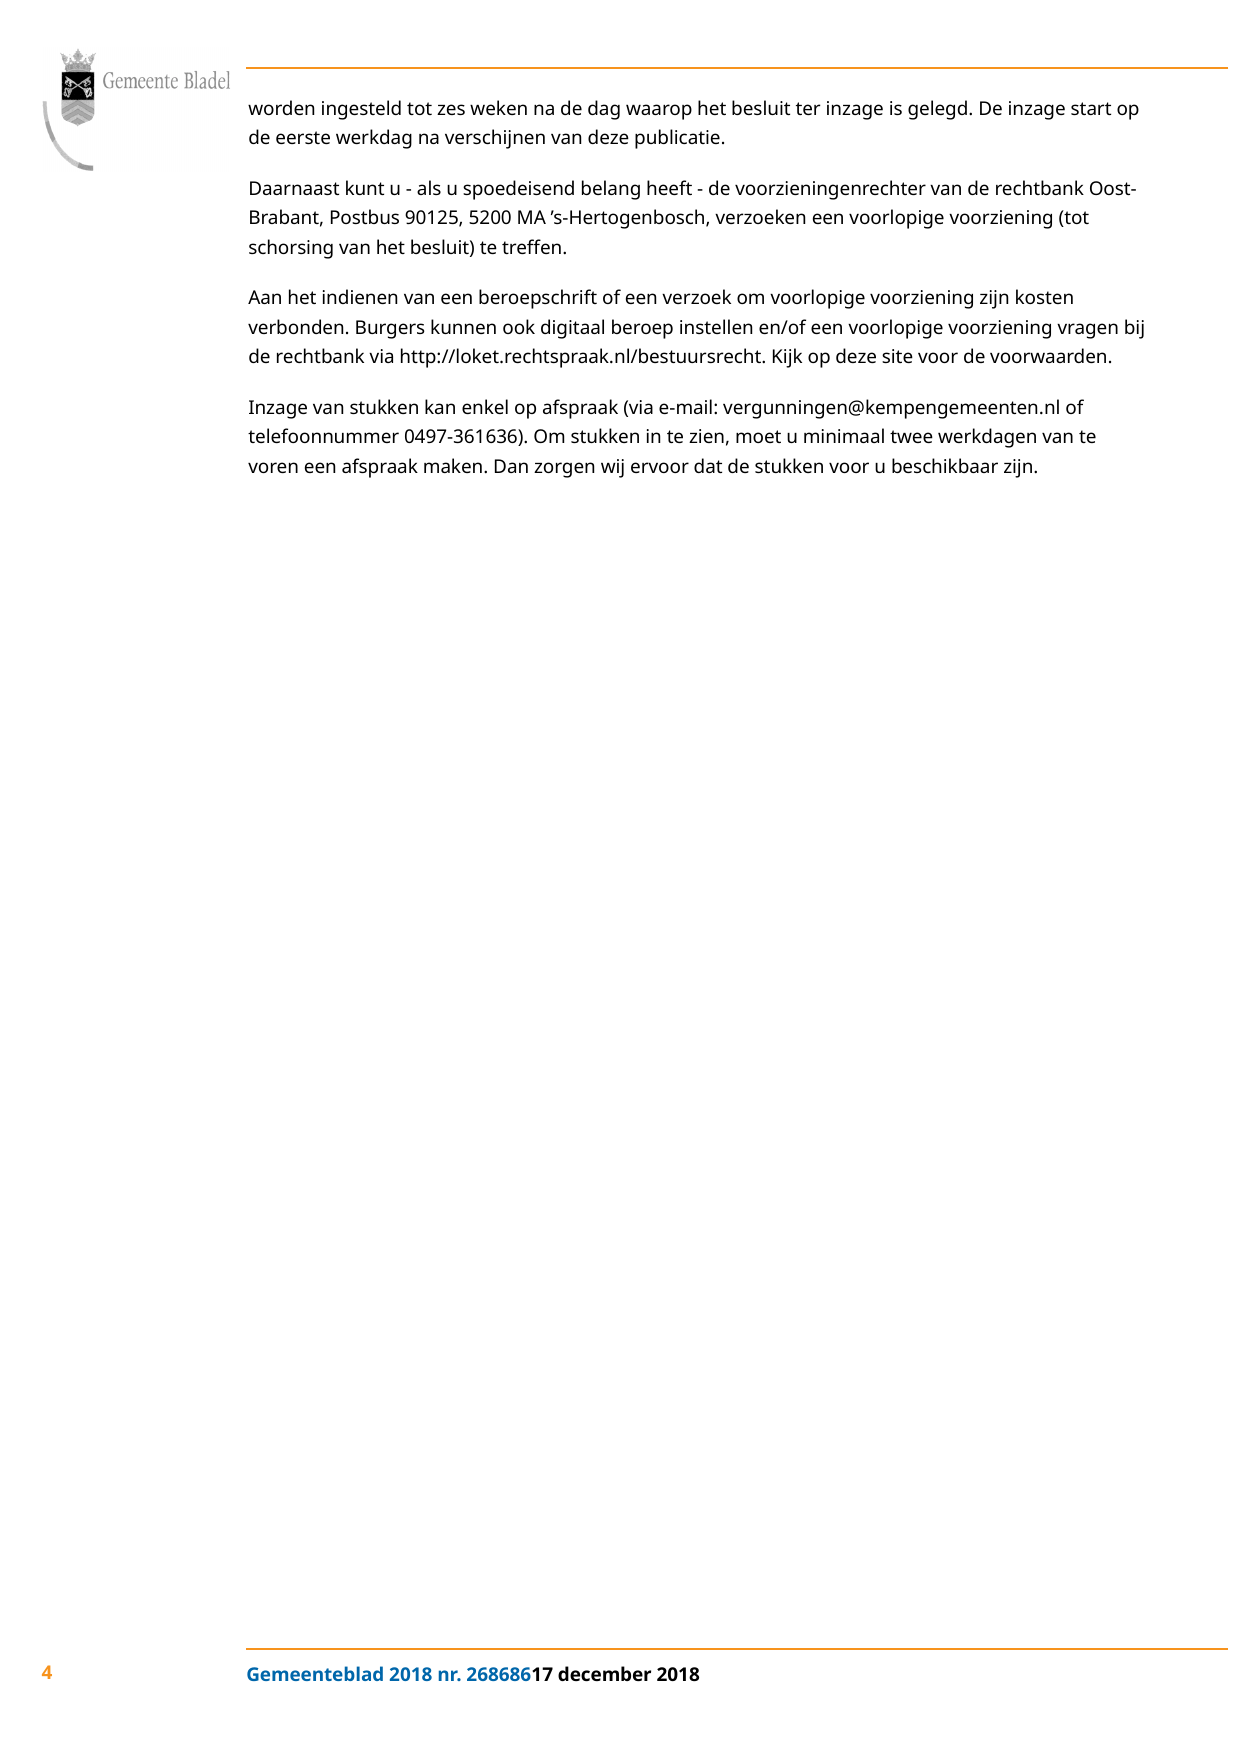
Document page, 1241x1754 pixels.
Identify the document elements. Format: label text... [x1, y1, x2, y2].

text Inzage van stukken kan enkel op afspraak (via e-mail: vergunningen@kempengemeenten.nl of telefoonnummer 0497-361636). Om stukken in te zien, moet u minimaal twee werkdagen van te voren een afspraak maken. Dan zorgen wij ervoor dat de stukken voor u beschikbaar zijn. [248, 394, 1152, 479]
text Daarnaast kunt u - als u spoedeisend belang heeft - de voorzieningenrechter van de rechtbank Oost-Brabant, Postbus 90125, 5200 MA ’s-Hertogenbosch, verzoeken een voorlopige voorziening (tot schorsing van het besluit) te treffen. [248, 175, 1152, 260]
text Aan het indienen van een beroepschrift of een verzoek om voorlopige voorziening zijn kosten verbonden. Burgers kunnen ook digitaal beroep instellen en/of een voorlopige voorziening vragen bij de rechtbank via http://loket.rechtspraak.nl/bestuursrecht. Kijk op deze site voor de voorwaarden. [248, 284, 1152, 369]
picture [41, 47, 231, 172]
text worden ingesteld tot zes weken na de dag waarop het besluit ter inzage is gelegd. De inzage start op de eerste werkdag na verschijnen van deze publicatie. [248, 95, 1152, 150]
